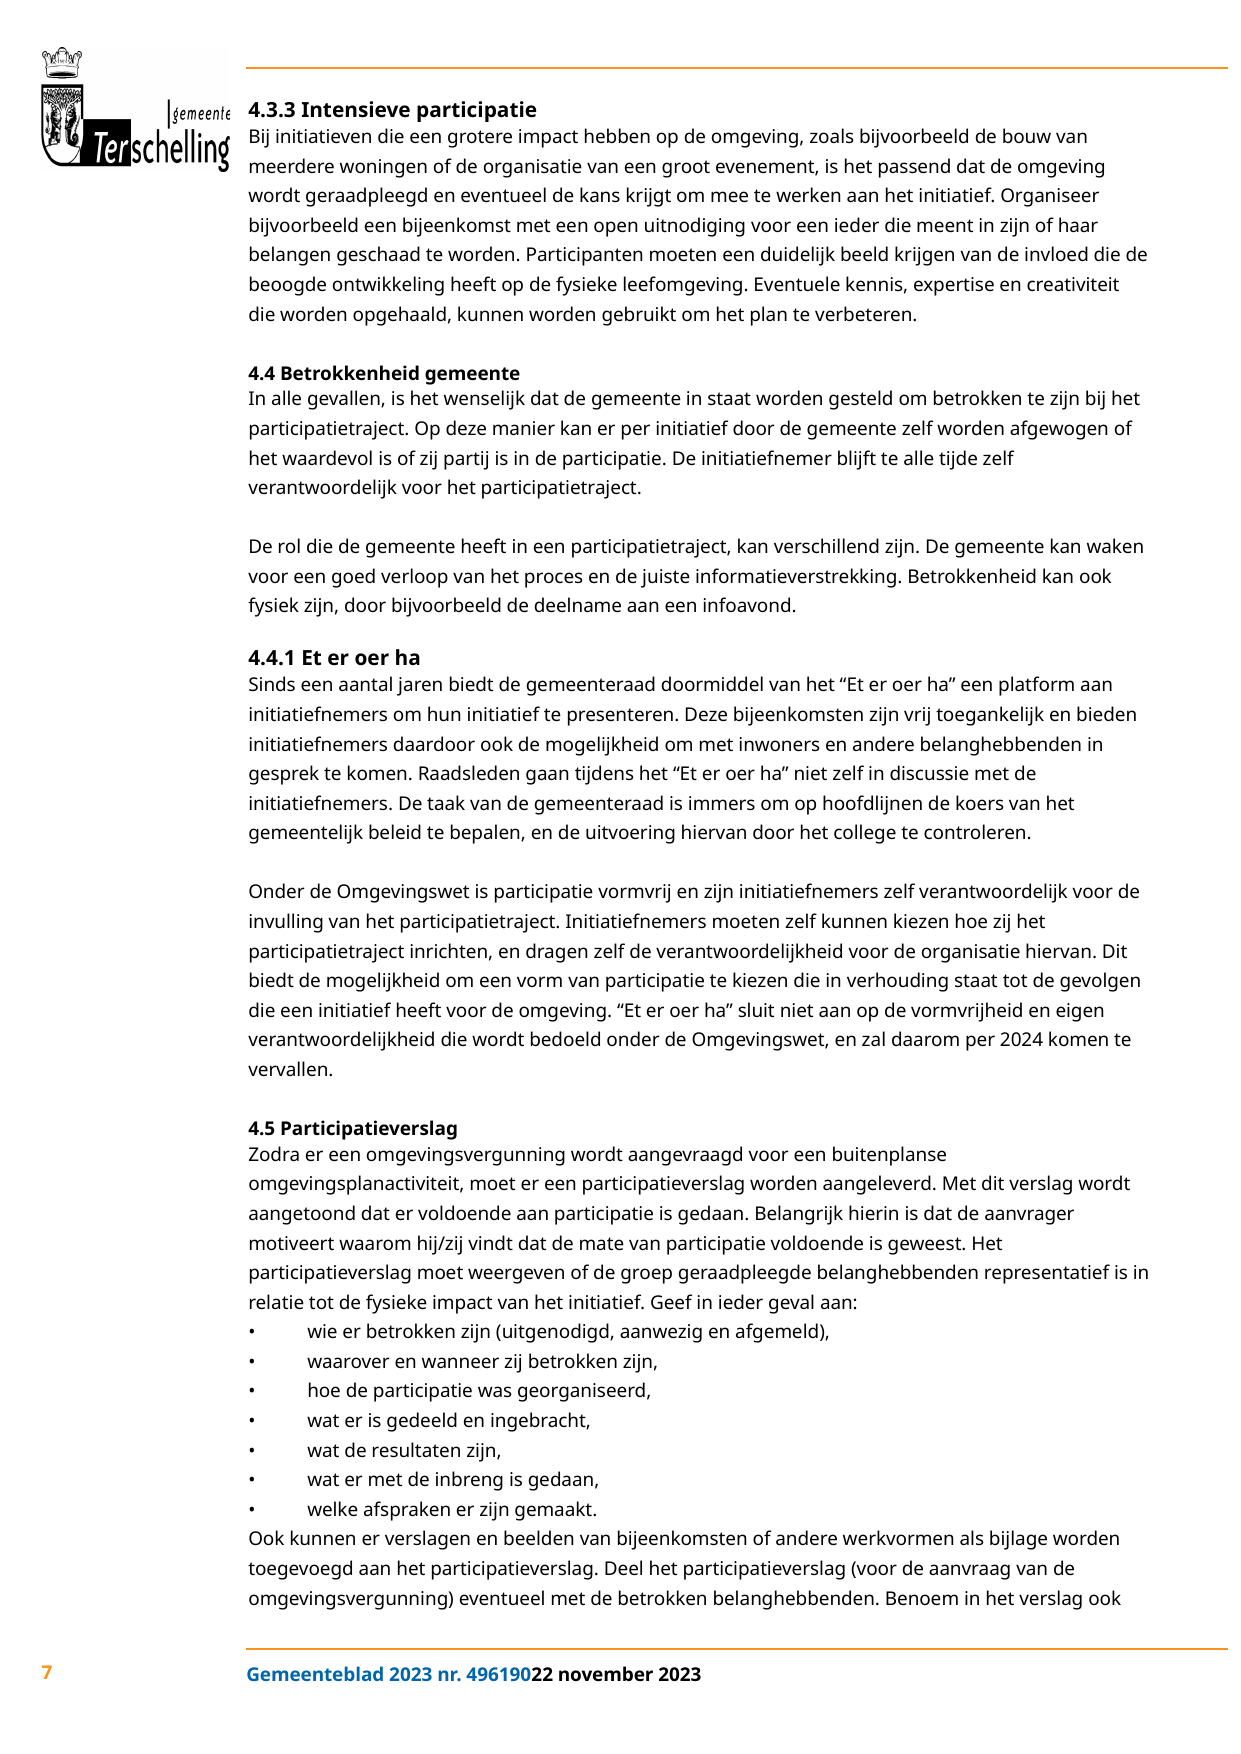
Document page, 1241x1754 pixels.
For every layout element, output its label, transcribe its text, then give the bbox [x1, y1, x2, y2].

text 4.5 Participatieverslag [248, 1115, 1152, 1141]
picture [41, 47, 231, 172]
text Onder de Omgevingswet is participatie vormvrij en zijn initiatiefnemers zelf verantwoordelijk voor de invulling van het participatietraject. Initiatiefnemers moeten zelf kunnen kiezen hoe zij het participatietraject inrichten, en dragen zelf de verantwoordelijkheid voor de organisatie hiervan. Dit biedt de mogelijkheid om een vorm van participatie te kiezen die in verhouding staat tot de gevolgen die een initiatief heeft voor de omgeving. “Et er oer ha” sluit niet aan op de vormvrijheid en eigen verantwoordelijkheid die wordt bedoeld onder de Omgevingswet, en zal daarom per 2024 komen te vervallen. [248, 879, 1152, 1082]
text 4.3.3 Intensieve participatie [248, 95, 1152, 123]
text Bij initiatieven die een grotere impact hebben op de omgeving, zoals bijvoorbeeld de bouw van meerdere woningen of de organisatie van een groot evenement, is het passend dat de omgeving wordt geraadpleegd en eventueel de kans krijgt om mee te werken aan het initiatief. Organiseer bijvoorbeeld een bijeenkomst met een open uitnodiging voor een ieder die meent in zijn of haar belangen geschaad te worden. Participanten moeten een duidelijk beeld krijgen van de invloed die de beoogde ontwikkeling heeft op de fysieke leefomgeving. Eventuele kennis, expertise en creativiteit die worden opgehaald, kunnen worden gebruikt om het plan te verbeteren. [248, 123, 1152, 326]
list wat er is gedeeld en ingebracht, [248, 1407, 1152, 1433]
text De rol die de gemeente heeft in een participatietraject, kan verschillend zijn. De gemeente kan waken voor een goed verloop van het proces en de juiste informatieverstrekking. Betrokkenheid kan ook fysiek zijn, door bijvoorbeeld de deelname aan een infoavond. [248, 533, 1152, 618]
text Ook kunnen er verslagen en beelden van bijeenkomsten of andere werkvormen als bijlage worden toegevoegd aan het participatieverslag. Deel het participatieverslag (voor de aanvraag van de omgevingsvergunning) eventueel met de betrokken belanghebbenden. Benoem in het verslag ook [248, 1526, 1152, 1611]
list wat de resultaten zijn, [248, 1437, 1152, 1463]
text 4.4 Betrokkenheid gemeente [248, 360, 1152, 386]
text In alle gevallen, is het wenselijk dat de gemeente in staat worden gesteld om betrokken te zijn bij het participatietraject. Op deze manier kan er per initiatief door de gemeente zelf worden afgewogen of het waardevol is of zij partij is in de participatie. De initiatiefnemer blijft te alle tijde zelf verantwoordelijk voor het participatietraject. [248, 386, 1152, 500]
text 4.4.1 Et er oer ha [248, 643, 1152, 672]
text Zodra er een omgevingsvergunning wordt aangevraagd voor een buitenplanse omgevingsplanactiviteit, moet er een participatieverslag worden aangeleverd. Met dit verslag wordt aangetoond dat er voldoende aan participatie is gedaan. Belangrijk hierin is dat de aanvrager motiveert waarom hij/zij vindt dat de mate van participatie voldoende is geweest. Het participatieverslag moet weergeven of de groep geraadpleegde belanghebbenden representatief is in relatie tot de fysieke impact van het initiatief. Geef in ieder geval aan: [248, 1141, 1152, 1315]
list waarover en wanneer zij betrokken zijn, [248, 1348, 1152, 1374]
text Sinds een aantal jaren biedt de gemeenteraad doormiddel van het “Et er oer ha” een platform aan initiatiefnemers om hun initiatief te presenteren. Deze bijeenkomsten zijn vrij toegankelijk en bieden initiatiefnemers daardoor ook de mogelijkheid om met inwoners en andere belanghebbenden in gesprek te komen. Raadsleden gaan tijdens het “Et er oer ha” niet zelf in discussie met de initiatiefnemers. De taak van de gemeenteraad is immers om op hoofdlijnen de koers van het gemeentelijk beleid te bepalen, en de uitvoering hiervan door het college te controleren. [248, 672, 1152, 845]
list wat er met de inbreng is gedaan, [248, 1466, 1152, 1492]
list wie er betrokken zijn (uitgenodigd, aanwezig en afgemeld), [248, 1318, 1152, 1344]
list welke afspraken er zijn gemaakt. [248, 1496, 1152, 1522]
list hoe de participatie was georganiseerd, [248, 1378, 1152, 1403]
